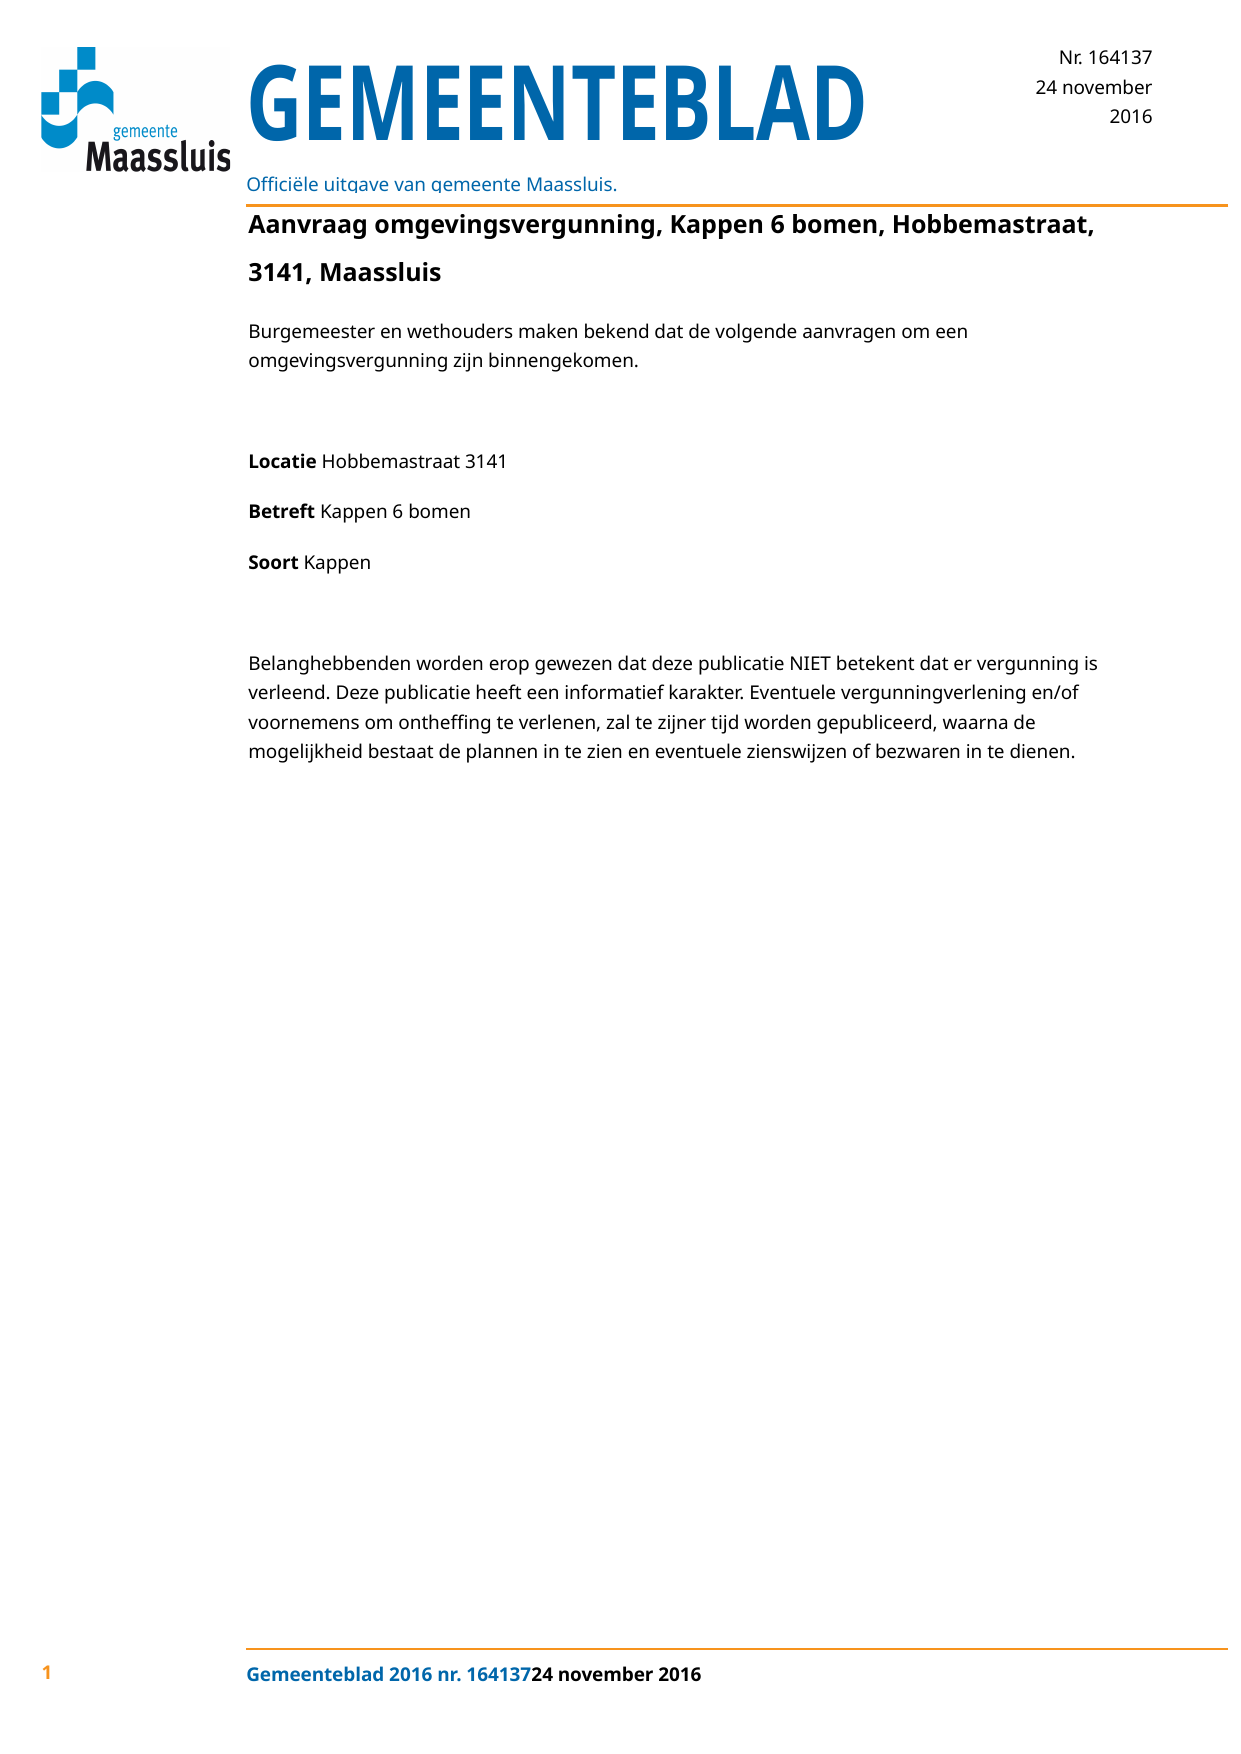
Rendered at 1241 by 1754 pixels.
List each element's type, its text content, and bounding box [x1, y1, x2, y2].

picture [41, 47, 77, 92]
text Soort Kappen [248, 549, 1152, 575]
text Betreft Kappen 6 bomen [248, 499, 1152, 524]
text Burgemeester en wethouders maken bekend dat de volgende aanvragen om een omgevingsvergunning zijn binnengekomen. [248, 318, 1152, 373]
text Aanvraag omgevingsvergunning, Kappen 6 bomen, Hobbemastraat, 3141, Maassluis [248, 207, 1152, 288]
picture [41, 47, 231, 172]
text Locatie Hobbemastraat 3141 [248, 448, 1152, 474]
text Belanghebbenden worden erop gewezen dat deze publicatie NIET betekent dat er vergunning is verleend. Deze publicatie heeft een informatief karakter. Eventuele vergunningverlening en/of voornemens om ontheffing te verlenen, zal te zijner tijd worden gepubliceerd, waarna de mogelijkheid bestaat de plannen in te zien en eventuele zienswijzen of bezwaren in te dienen. [248, 650, 1152, 764]
